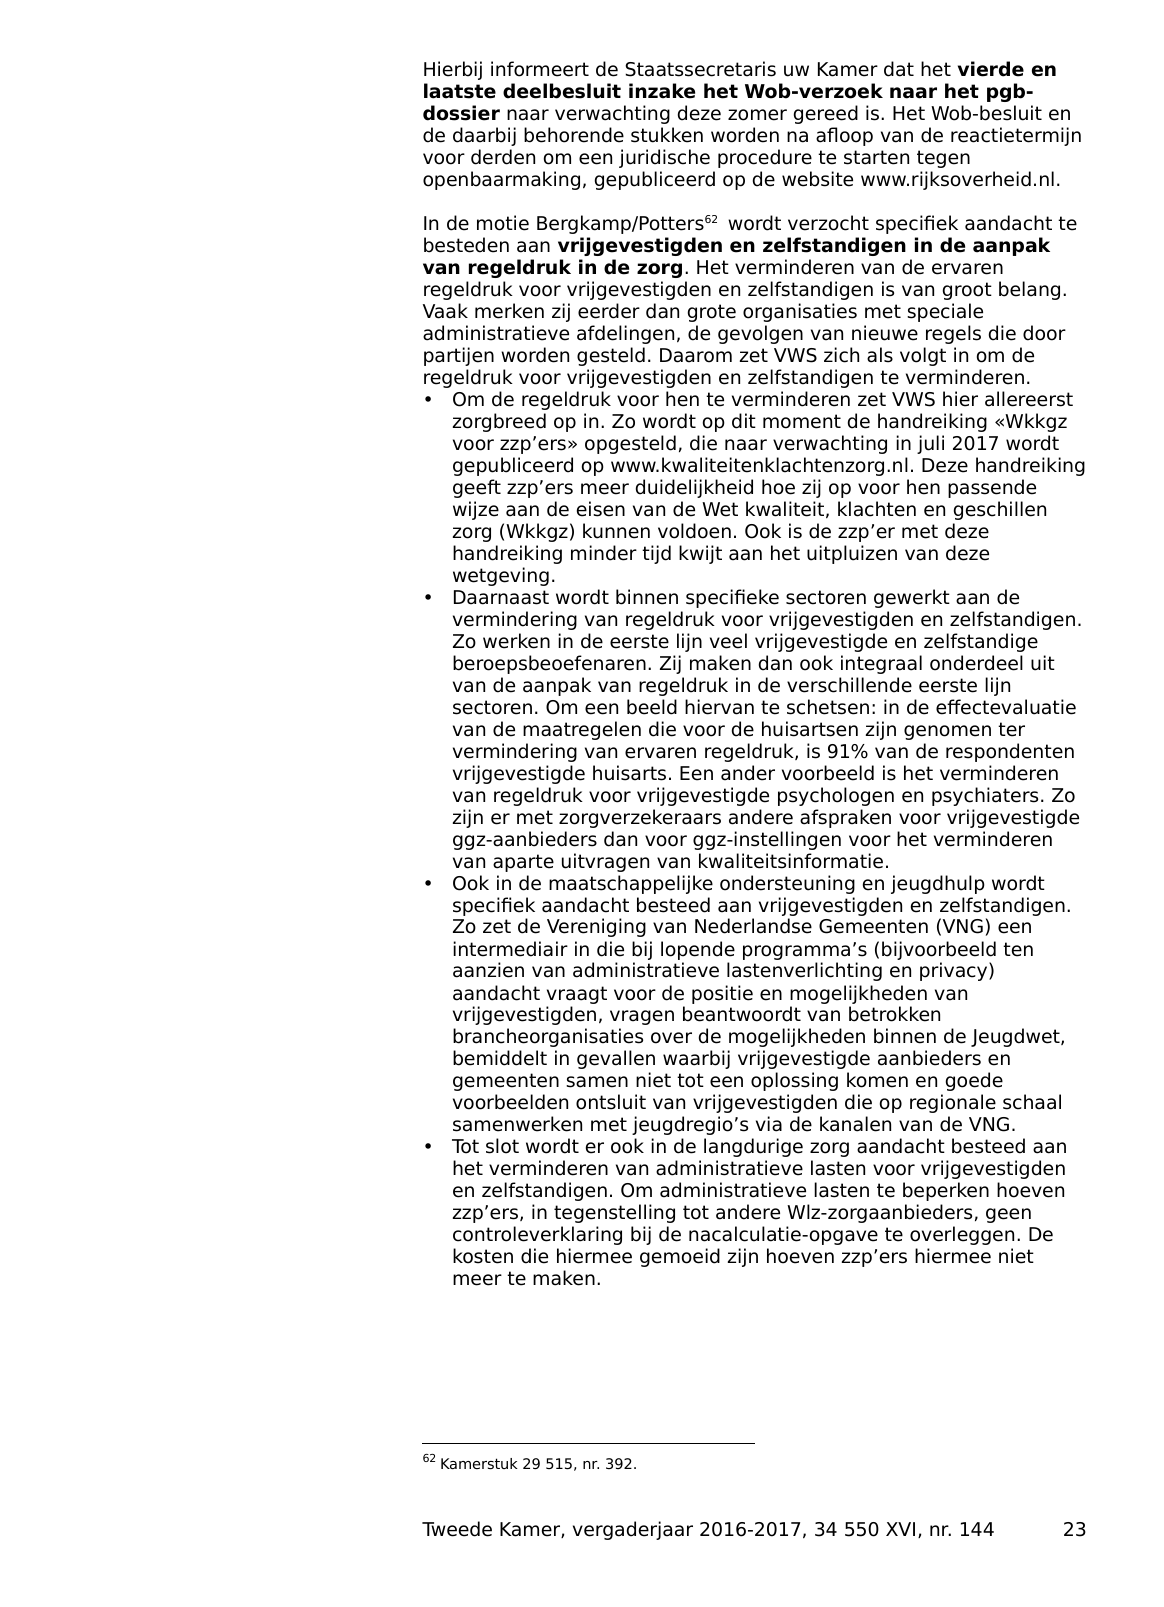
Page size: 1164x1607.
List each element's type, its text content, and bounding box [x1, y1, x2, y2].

text Kamerstuk 29 515, nr. 392. [422, 1452, 1087, 1474]
text • Ook in de maatschappelijke ondersteuning en jeugdhulp wordt specifiek aandacht besteed aan vrijgevestigden en zelfstandigen. Zo zet de Vereniging van Nederlandse Gemeenten (VNG) een intermediair in die bij lopende programma’s (bijvoorbeeld ten aanzien van administratieve lastenverlichting en privacy) aandacht vraagt voor de positie en mogelijkheden van vrijgevestigden, vragen beantwoordt van betrokken brancheorganisaties over de mogelijkheden binnen de Jeugdwet, bemiddelt in gevallen waarbij vrijgevestigde aanbieders en gemeenten samen niet tot een oplossing komen en goede voorbeelden ontsluit van vrijgevestigden die op regionale schaal samenwerken met jeugdregio’s via de kanalen van de VNG. [422, 872, 1087, 1136]
text • Daarnaast wordt binnen specifieke sectoren gewerkt aan de vermindering van regeldruk voor vrijgevestigden en zelfstandigen. Zo werken in de eerste lijn veel vrijgevestigde en zelfstandige beroepsbeoefenaren. Zij maken dan ook integraal onderdeel uit van de aanpak van regeldruk in de verschillende eerste lijn sectoren. Om een beeld hiervan te schetsen: in de effectevaluatie van de maatregelen die voor de huisartsen zijn genomen ter vermindering van ervaren regeldruk, is 91% van de respondenten vrijgevestigde huisarts. Een ander voorbeeld is het verminderen van regeldruk voor vrijgevestigde psychologen en psychiaters. Zo zijn er met zorgverzekeraars andere afspraken voor vrijgevestigde ggz-aanbieders dan voor ggz-instellingen voor het verminderen van aparte uitvragen van kwaliteitsinformatie. [422, 587, 1087, 872]
text • Om de regeldruk voor hen te verminderen zet VWS hier allereerst zorgbreed op in. Zo wordt op dit moment de handreiking «Wkkgz voor zzp’ers» opgesteld, die naar verwachting in juli 2017 wordt gepubliceerd op www.kwaliteitenklachtenzorg.nl. Deze handreiking geeft zzp’ers meer duidelijkheid hoe zij op voor hen passende wijze aan de eisen van de Wet kwaliteit, klachten en geschillen zorg (Wkkgz) kunnen voldoen. Ook is de zzp’er met deze handreiking minder tijd kwijt aan het uitpluizen van deze wetgeving. [422, 389, 1087, 587]
text • Tot slot wordt er ook in de langdurige zorg aandacht besteed aan het verminderen van administratieve lasten voor vrijgevestigden en zelfstandigen. Om administratieve lasten te beperken hoeven zzp’ers, in tegenstelling tot andere Wlz-zorgaanbieders, geen controleverklaring bij de nacalculatie-opgave te overleggen. De kosten die hiermee gemoeid zijn hoeven zzp’ers hiermee niet meer te maken. [422, 1136, 1087, 1290]
text Hierbij informeert de Staatssecretaris uw Kamer dat het vierde en laatste deelbesluit inzake het Wob-verzoek naar het pgb-dossier naar verwachting deze zomer gereed is. Het Wob-besluit en de daarbij behorende stukken worden na afloop van de reactietermijn voor derden om een juridische procedure te starten tegen openbaarmaking, gepubliceerd op de website www.rijksoverheid.nl. [422, 59, 1087, 191]
text In de motie Bergkamp/Potters wordt verzocht specifiek aandacht te besteden aan vrijgevestigden en zelfstandigen in de aanpak van regeldruk in de zorg. Het verminderen van de ervaren regeldruk voor vrijgevestigden en zelfstandigen is van groot belang. Vaak merken zij eerder dan grote organisaties met speciale administratieve afdelingen, de gevolgen van nieuwe regels die door partijen worden gesteld. Daarom zet VWS zich als volgt in om de regeldruk voor vrijgevestigden en zelfstandigen te verminderen. [422, 213, 1087, 389]
